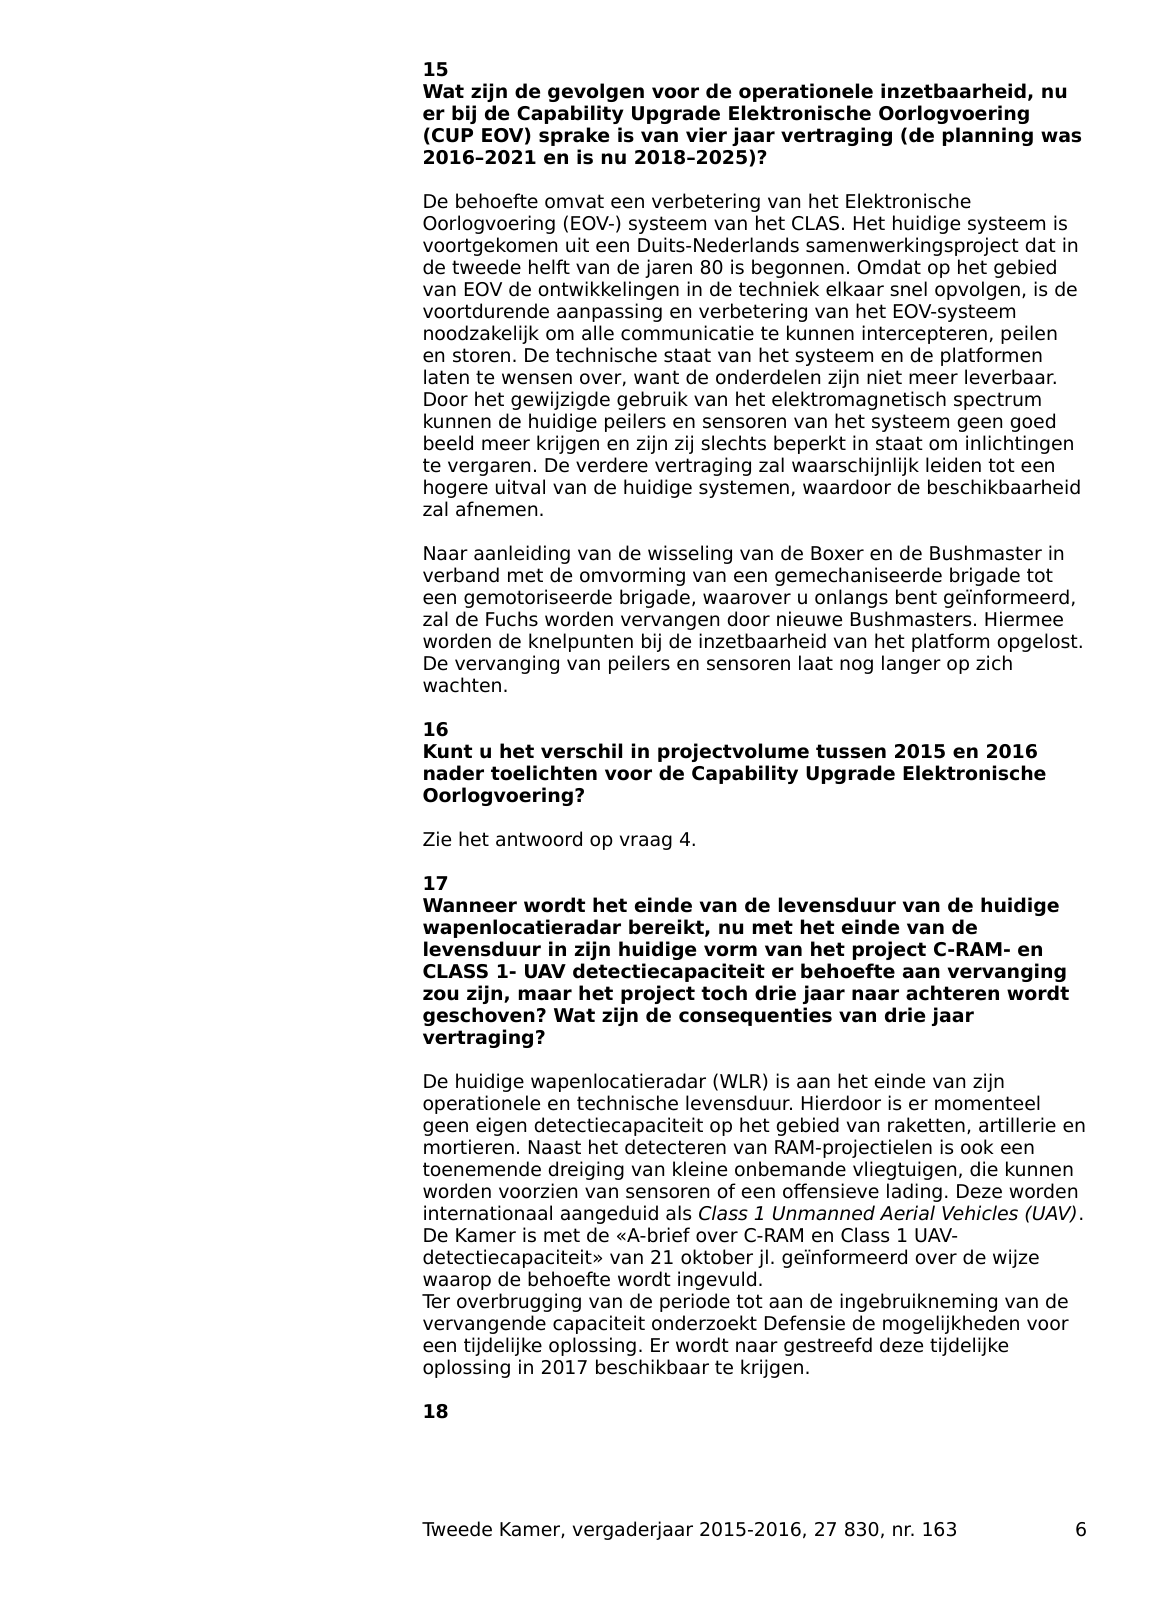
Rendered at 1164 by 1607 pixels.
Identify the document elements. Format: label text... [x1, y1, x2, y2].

text De huidige wapenlocatieradar (WLR) is aan het einde van zijn operationele en technische levensduur. Hierdoor is er momenteel geen eigen detectiecapaciteit op het gebied van raketten, artillerie en mortieren. Naast het detecteren van RAM-projectielen is ook een toenemende dreiging van kleine onbemande vliegtuigen, die kunnen worden voorzien van sensoren of een offensieve lading. Deze worden internationaal aangeduid als Class 1 Unmanned Aerial Vehicles (UAV). De Kamer is met de «A-brief over C-RAM en Class 1 UAV-detectiecapaciteit» van 21 oktober jl. geïnformeerd over de wijze waarop de behoefte wordt ingevuld. [422, 1071, 1087, 1291]
text 15 [422, 59, 1087, 81]
text Naar aanleiding van de wisseling van de Boxer en de Bushmaster in verband met de omvorming van een gemechaniseerde brigade tot een gemotoriseerde brigade, waarover u onlangs bent geïnformeerd, zal de Fuchs worden vervangen door nieuwe Bushmasters. Hiermee worden de knelpunten bij de inzetbaarheid van het platform opgelost. De vervanging van peilers en sensoren laat nog langer op zich wachten. [422, 543, 1087, 697]
text Ter overbrugging van de periode tot aan de ingebruikneming van de vervangende capaciteit onderzoekt Defensie de mogelijkheden voor een tijdelijke oplossing. Er wordt naar gestreefd deze tijdelijke oplossing in 2017 beschikbaar te krijgen. [422, 1291, 1087, 1379]
text 16 [422, 719, 1087, 741]
text 17 [422, 873, 1087, 895]
text 18 [422, 1401, 1087, 1423]
text Wat zijn de gevolgen voor de operationele inzetbaarheid, nu er bij de Capability Upgrade Elektronische Oorlogvoering (CUP EOV) sprake is van vier jaar vertraging (de planning was 2016–2021 en is nu 2018–2025)? [422, 81, 1087, 169]
text Wanneer wordt het einde van de levensduur van de huidige wapenlocatieradar bereikt, nu met het einde van de levensduur in zijn huidige vorm van het project C-RAM- en CLASS 1- UAV detectiecapaciteit er behoefte aan vervanging zou zijn, maar het project toch drie jaar naar achteren wordt geschoven? Wat zijn de consequenties van drie jaar vertraging? [422, 895, 1087, 1049]
text De behoefte omvat een verbetering van het Elektronische Oorlogvoering (EOV-) systeem van het CLAS. Het huidige systeem is voortgekomen uit een Duits-Nederlands samenwerkingsproject dat in de tweede helft van de jaren 80 is begonnen. Omdat op het gebied van EOV de ontwikkelingen in de techniek elkaar snel opvolgen, is de voortdurende aanpassing en verbetering van het EOV-systeem noodzakelijk om alle communicatie te kunnen intercepteren, peilen en storen. De technische staat van het systeem en de platformen laten te wensen over, want de onderdelen zijn niet meer leverbaar. Door het gewijzigde gebruik van het elektromagnetisch spectrum kunnen de huidige peilers en sensoren van het systeem geen goed beeld meer krijgen en zijn zij slechts beperkt in staat om inlichtingen te vergaren. De verdere vertraging zal waarschijnlijk leiden tot een hogere uitval van de huidige systemen, waardoor de beschikbaarheid zal afnemen. [422, 191, 1087, 521]
text Zie het antwoord op vraag 4. [422, 829, 1087, 851]
text Kunt u het verschil in projectvolume tussen 2015 en 2016 nader toelichten voor de Capability Upgrade Elektronische Oorlogvoering? [422, 741, 1087, 807]
